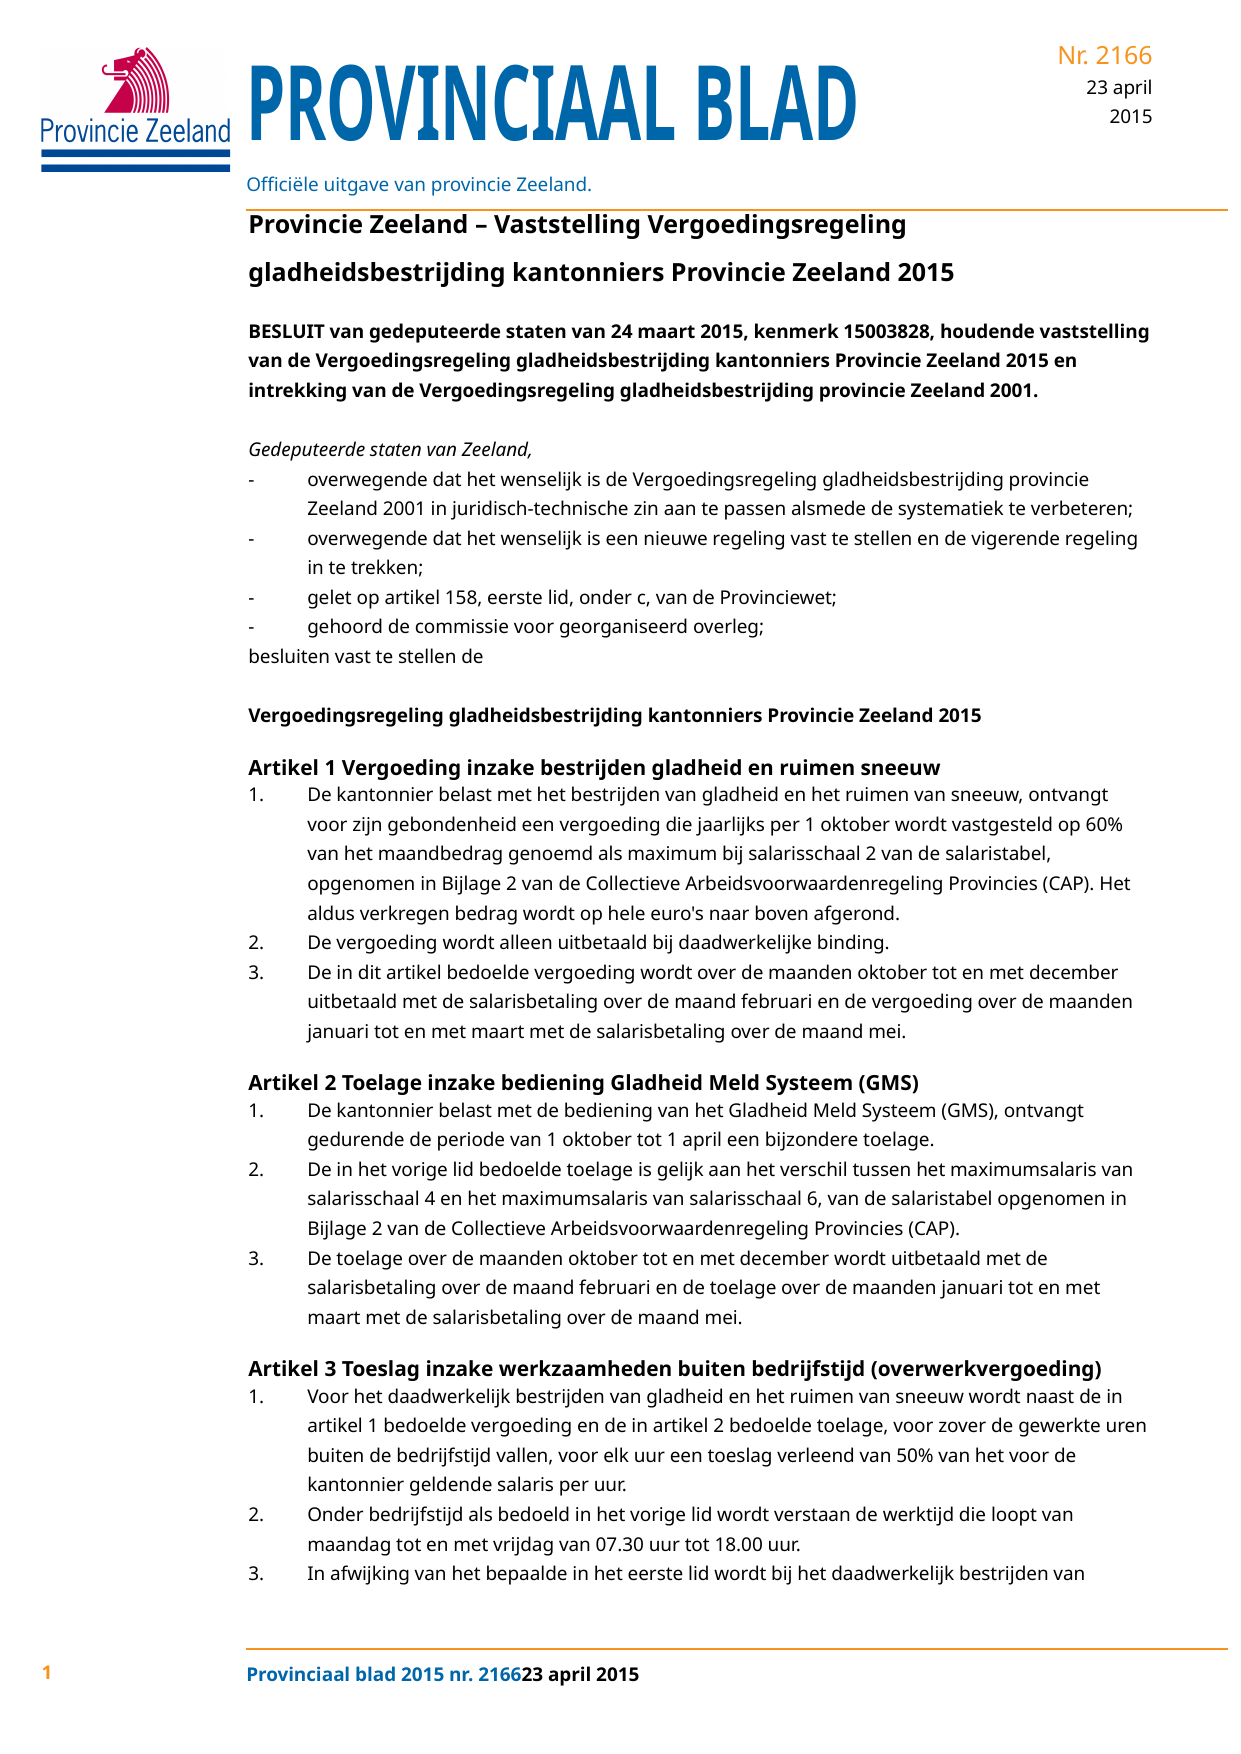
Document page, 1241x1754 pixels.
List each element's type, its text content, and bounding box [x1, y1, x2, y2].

list overwegende dat het wenselijk is een nieuwe regeling vast te stellen en de vigerende regeling in te trekken; [248, 525, 1152, 580]
list overwegende dat het wenselijk is de Vergoedingsregeling gladheidsbestrijding provincie Zeeland 2001 in juridisch-technische zin aan te passen alsmede de systematiek te verbeteren; [248, 466, 1152, 521]
text Artikel 3 Toeslag inzake werkzaamheden buiten bedrijfstijd (overwerkvergoeding) [248, 1354, 1152, 1383]
text Artikel 2 Toelage inzake bediening Gladheid Meld Systeem (GMS) [248, 1068, 1152, 1097]
picture [41, 47, 231, 172]
list gelet op artikel 158, eerste lid, onder c, van de Provinciewet; [248, 584, 1152, 610]
text Provincie Zeeland – Vaststelling Vergoedingsregeling gladheidsbestrijding kantonniers Provincie Zeeland 2015 [248, 211, 1152, 288]
list De in het vorige lid bedoelde toelage is gelijk aan het verschil tussen het maximumsalaris van salarisschaal 4 en het maximumsalaris van salarisschaal 6, van de salaristabel opgenomen in Bijlage 2 van de Collectieve Arbeidsvoorwaardenregeling Provincies (CAP). [248, 1156, 1152, 1241]
text Vergoedingsregeling gladheidsbestrijding kantonniers Provincie Zeeland 2015 [248, 702, 1152, 728]
text Gedeputeerde staten van Zeeland, [248, 436, 1152, 462]
list Onder bedrijfstijd als bedoeld in het vorige lid wordt verstaan de werktijd die loopt van maandag tot en met vrijdag van 07.30 uur tot 18.00 uur. [248, 1501, 1152, 1556]
list De kantonnier belast met de bediening van het Gladheid Meld Systeem (GMS), ontvangt gedurende de periode van 1 oktober tot 1 april een bijzondere toelage. [248, 1097, 1152, 1152]
list gehoord de commissie voor georganiseerd overleg; [248, 614, 1152, 639]
list De kantonnier belast met het bestrijden van gladheid en het ruimen van sneeuw, ontvangt voor zijn gebondenheid een vergoeding die jaarlijks per 1 oktober wordt vastgesteld op 60% van het maandbedrag genoemd als maximum bij salarisschaal 2 van de salaristabel, opgenomen in Bijlage 2 van de Collectieve Arbeidsvoorwaardenregeling Provincies (CAP). Het aldus verkregen bedrag wordt op hele euro's naar boven afgerond. [248, 781, 1152, 925]
text Artikel 1 Vergoeding inzake bestrijden gladheid en ruimen sneeuw [248, 753, 1152, 781]
text besluiten vast te stellen de [248, 643, 1152, 669]
list De vergoeding wordt alleen uitbetaald bij daadwerkelijke binding. [248, 929, 1152, 955]
list In afwijking van het bepaalde in het eerste lid wordt bij het daadwerkelijk bestrijden van [248, 1560, 1152, 1586]
list Voor het daadwerkelijk bestrijden van gladheid en het ruimen van sneeuw wordt naast de in artikel 1 bedoelde vergoeding en de in artikel 2 bedoelde toelage, voor zover de gewerkte uren buiten de bedrijfstijd vallen, voor elk uur een toeslag verleend van 50% van het voor de kantonnier geldende salaris per uur. [248, 1383, 1152, 1497]
text BESLUIT van gedeputeerde staten van 24 maart 2015, kenmerk 15003828, houdende vaststelling van de Vergoedingsregeling gladheidsbestrijding kantonniers Provincie Zeeland 2015 en intrekking van de Vergoedingsregeling gladheidsbestrijding provincie Zeeland 2001. [248, 318, 1152, 403]
list De in dit artikel bedoelde vergoeding wordt over de maanden oktober tot en met december uitbetaald met de salarisbetaling over de maand februari en de vergoeding over de maanden januari tot en met maart met de salarisbetaling over de maand mei. [248, 959, 1152, 1044]
list De toelage over de maanden oktober tot en met december wordt uitbetaald met de salarisbetaling over de maand februari en de toelage over de maanden januari tot en met maart met de salarisbetaling over de maand mei. [248, 1245, 1152, 1330]
